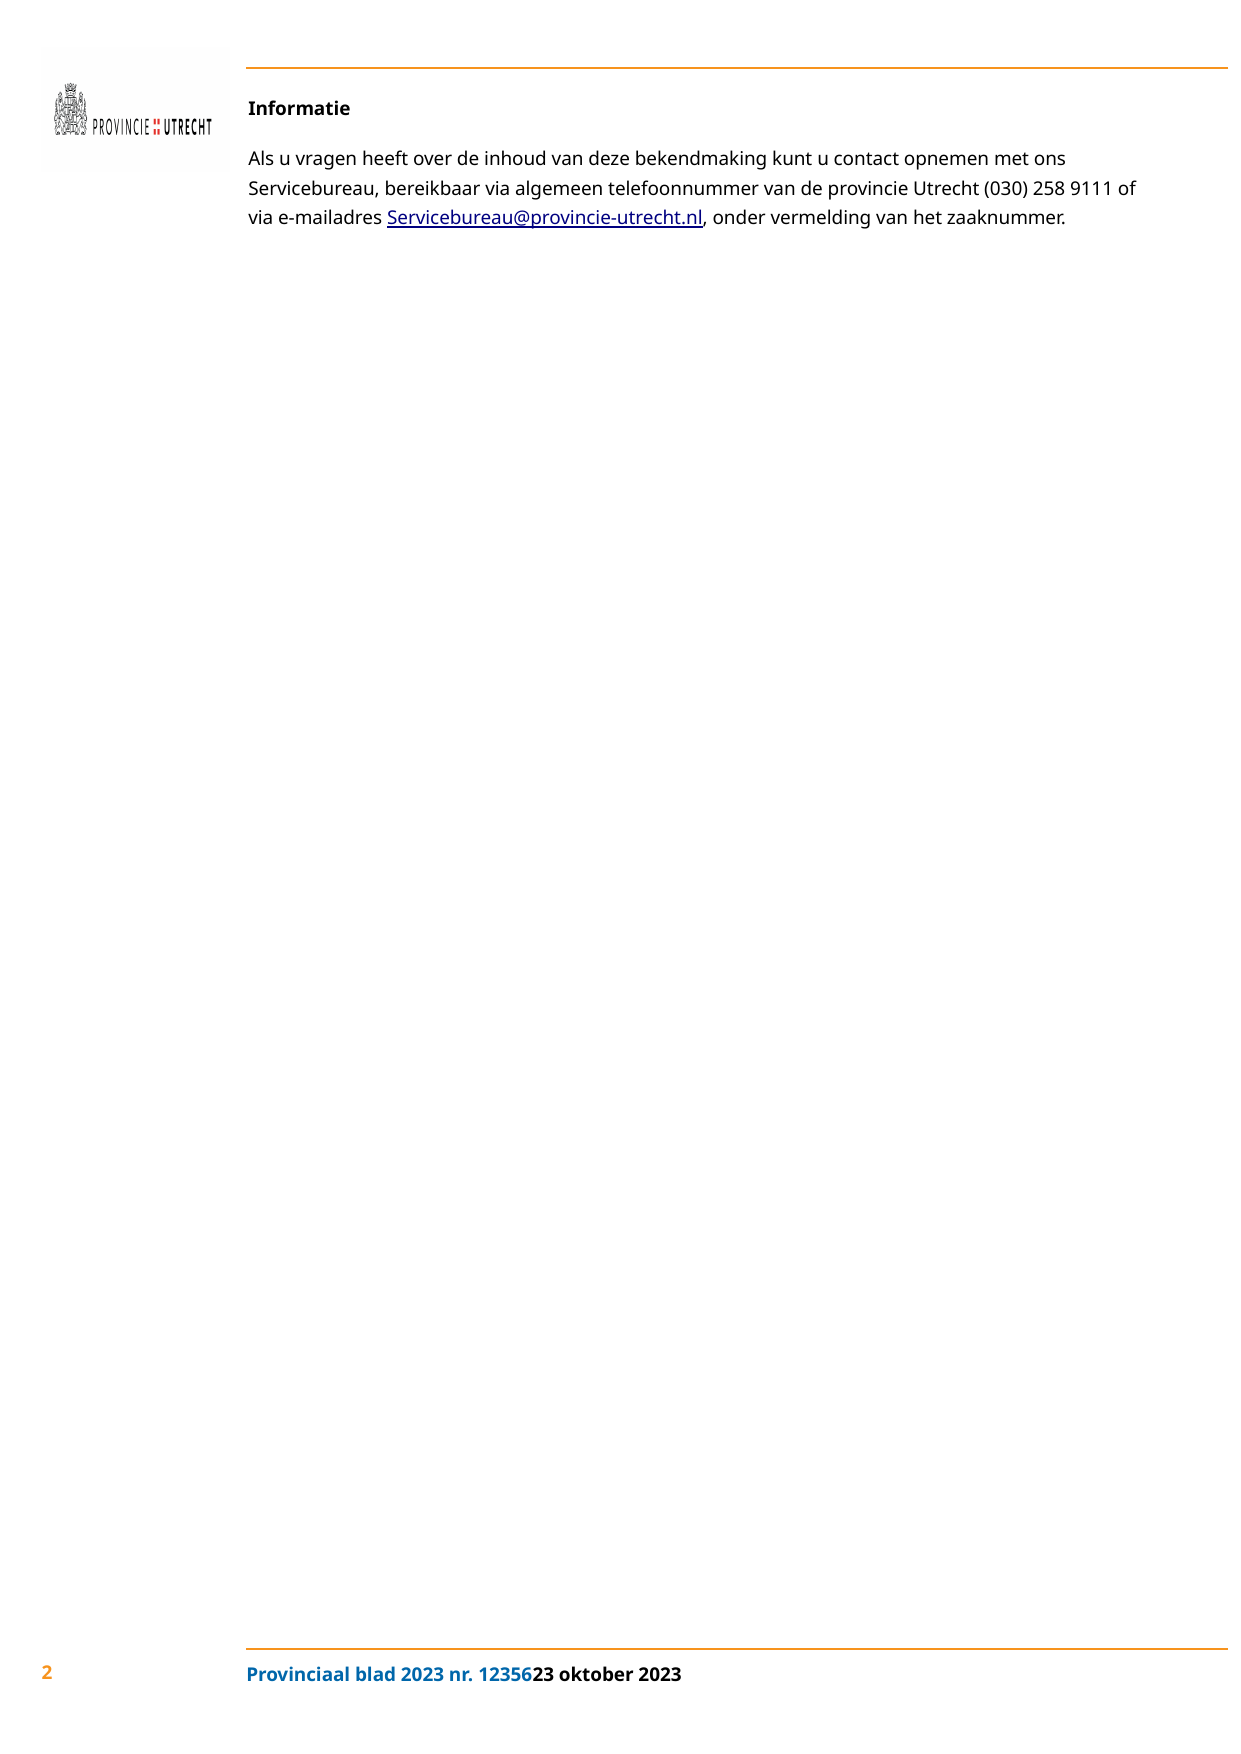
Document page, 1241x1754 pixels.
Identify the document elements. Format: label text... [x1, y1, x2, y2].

text Als u vragen heeft over de inhoud van deze bekendmaking kunt u contact opnemen met ons Servicebureau, bereikbaar via algemeen telefoonnummer van de provincie Utrecht (030) 258 9111 of via e-mailadres Servicebureau@provincie-utrecht.nl, onder vermelding van het zaaknummer. [248, 145, 1152, 230]
text Informatie [248, 95, 1152, 121]
picture [41, 47, 231, 172]
